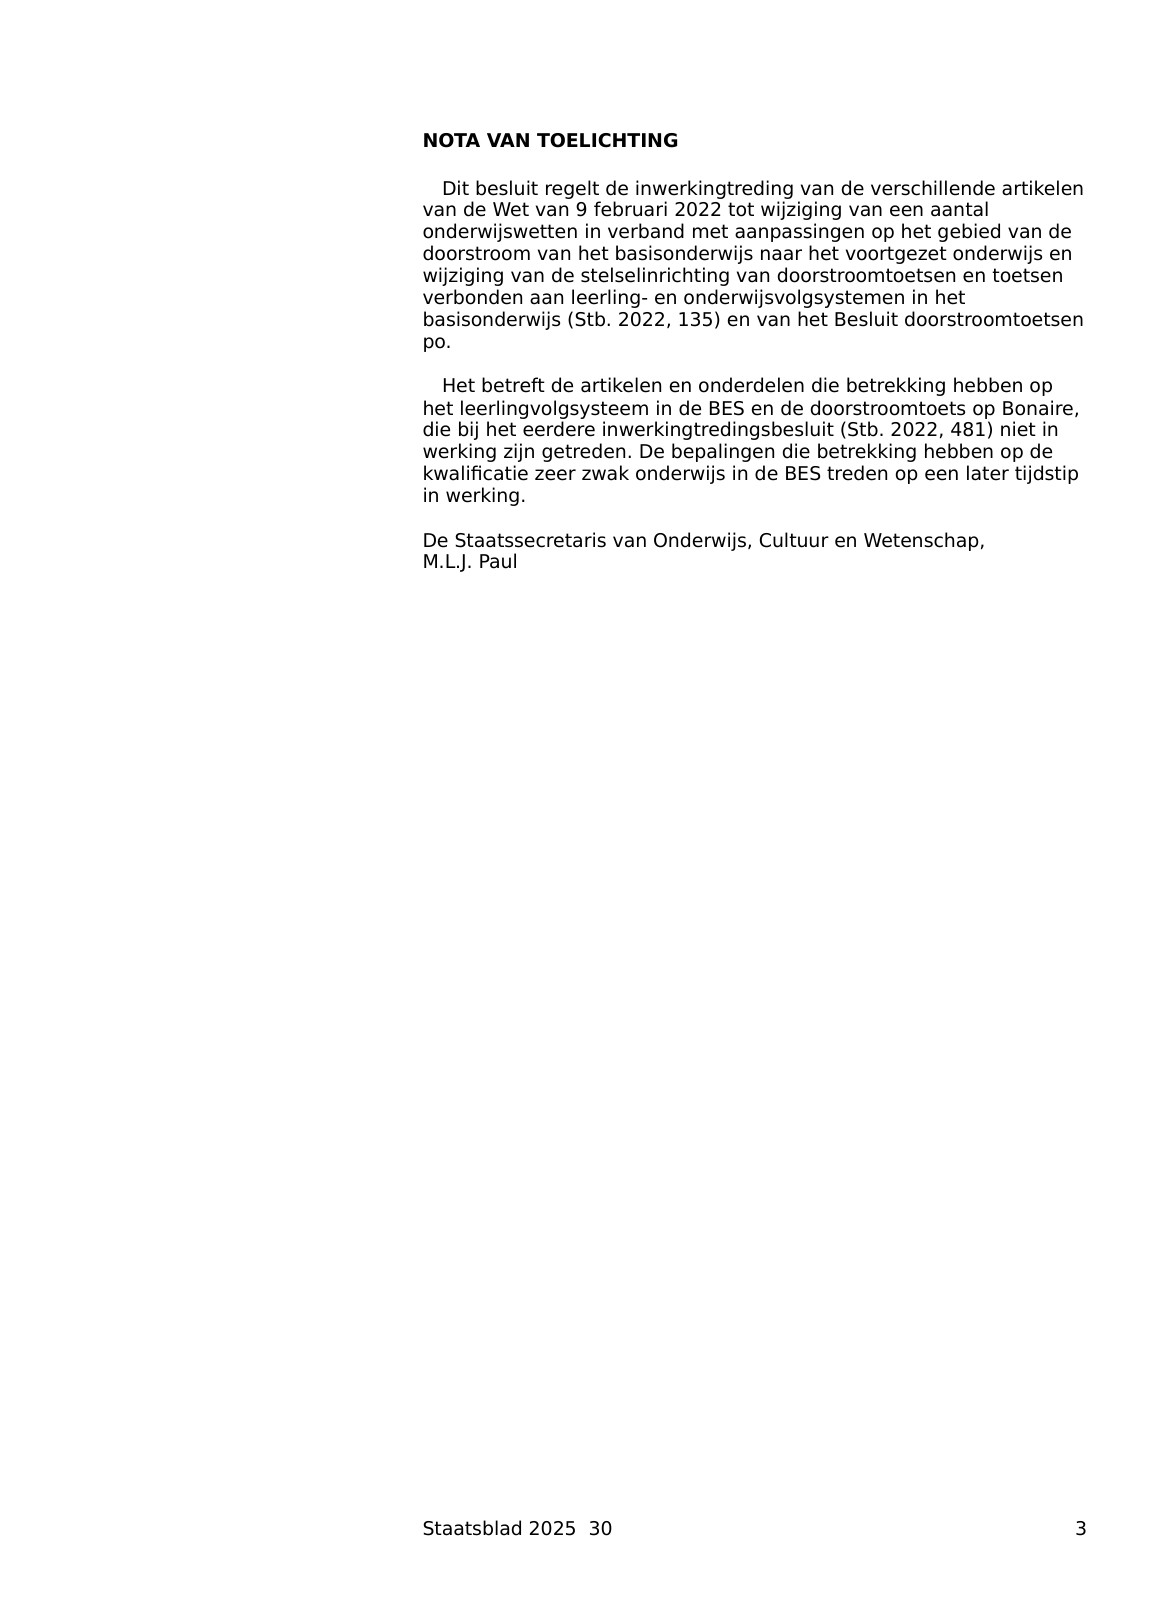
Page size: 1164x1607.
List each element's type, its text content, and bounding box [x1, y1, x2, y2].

text Het betreft de artikelen en onderdelen die betrekking hebben op het leerlingvolgsysteem in de BES en de doorstroomtoets op Bonaire, die bij het eerdere inwerkingtredingsbesluit (Stb. 2022, 481) niet in werking zijn getreden. De bepalingen die betrekking hebben op de kwalificatie zeer zwak onderwijs in de BES treden op een later tijdstip in werking. [422, 375, 1087, 507]
text De Staatssecretaris van Onderwijs, Cultuur en Wetenschap, M.L.J. Paul [422, 529, 1087, 573]
text Dit besluit regelt de inwerkingtreding van de verschillende artikelen van de Wet van 9 februari 2022 tot wijziging van een aantal onderwijswetten in verband met aanpassingen op het gebied van de doorstroom van het basisonderwijs naar het voortgezet onderwijs en wijziging van de stelselinrichting van doorstroomtoetsen en toetsen verbonden aan leerling- en onderwijsvolgsystemen in het basisonderwijs (Stb. 2022, 135) en van het Besluit doorstroomtoetsen po. [422, 177, 1087, 353]
subtitle NOTA VAN TOELICHTING [422, 130, 1087, 152]
